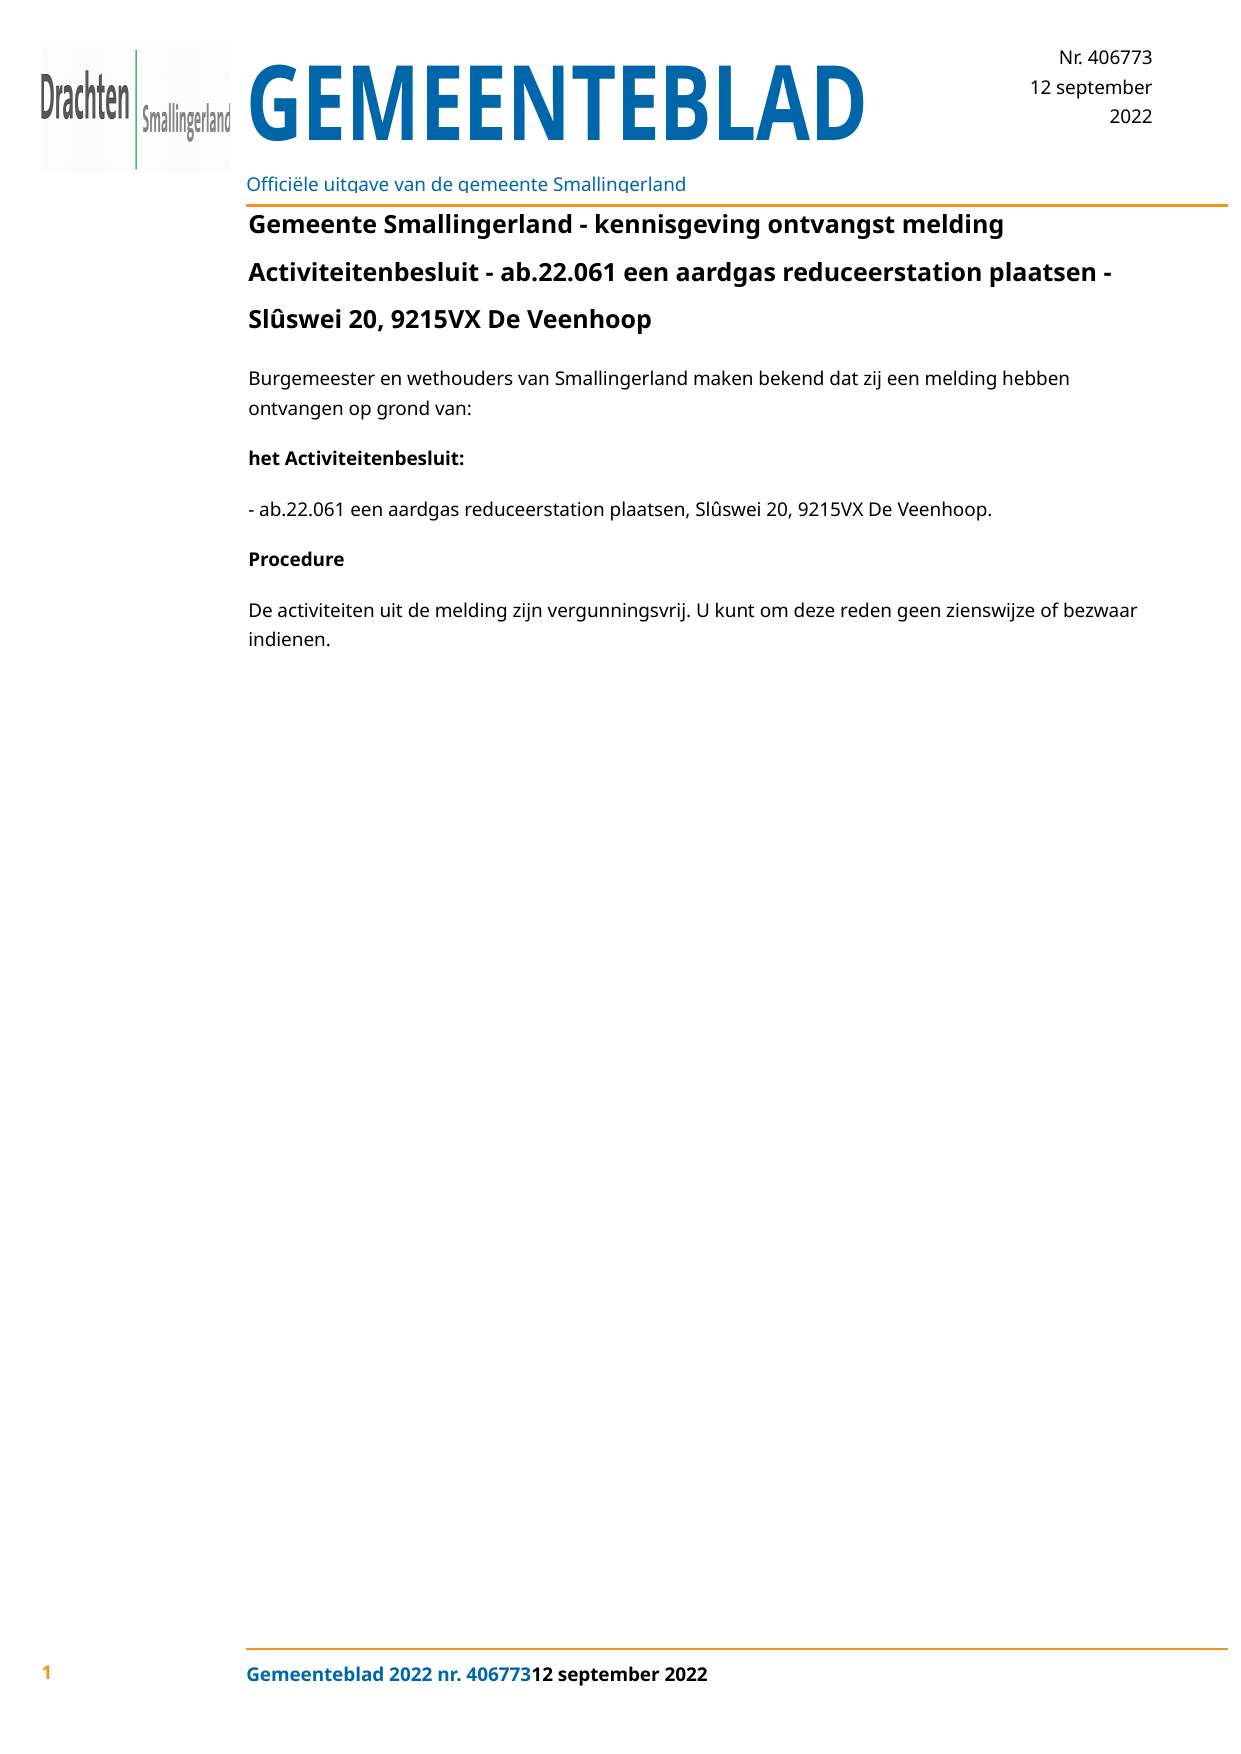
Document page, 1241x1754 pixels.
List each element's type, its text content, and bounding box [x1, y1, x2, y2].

text het Activiteitenbesluit: [248, 446, 1152, 471]
text Procedure [248, 546, 1152, 572]
text Burgemeester en wethouders van Smallingerland maken bekend dat zij een melding hebben ontvangen op grond van: [248, 366, 1152, 421]
text Gemeente Smallingerland - kennisgeving ontvangst melding Activiteitenbesluit - ab.22.061 een aardgas reduceerstation plaatsen - Slûswei 20, 9215VX De Veenhoop [248, 207, 1152, 336]
text - ab.22.061 een aardgas reduceerstation plaatsen, Slûswei 20, 9215VX De Veenhoop. [248, 496, 1152, 522]
picture [41, 47, 231, 172]
text De activiteiten uit de melding zijn vergunningsvrij. U kunt om deze reden geen zienswijze of bezwaar indienen. [248, 597, 1152, 652]
